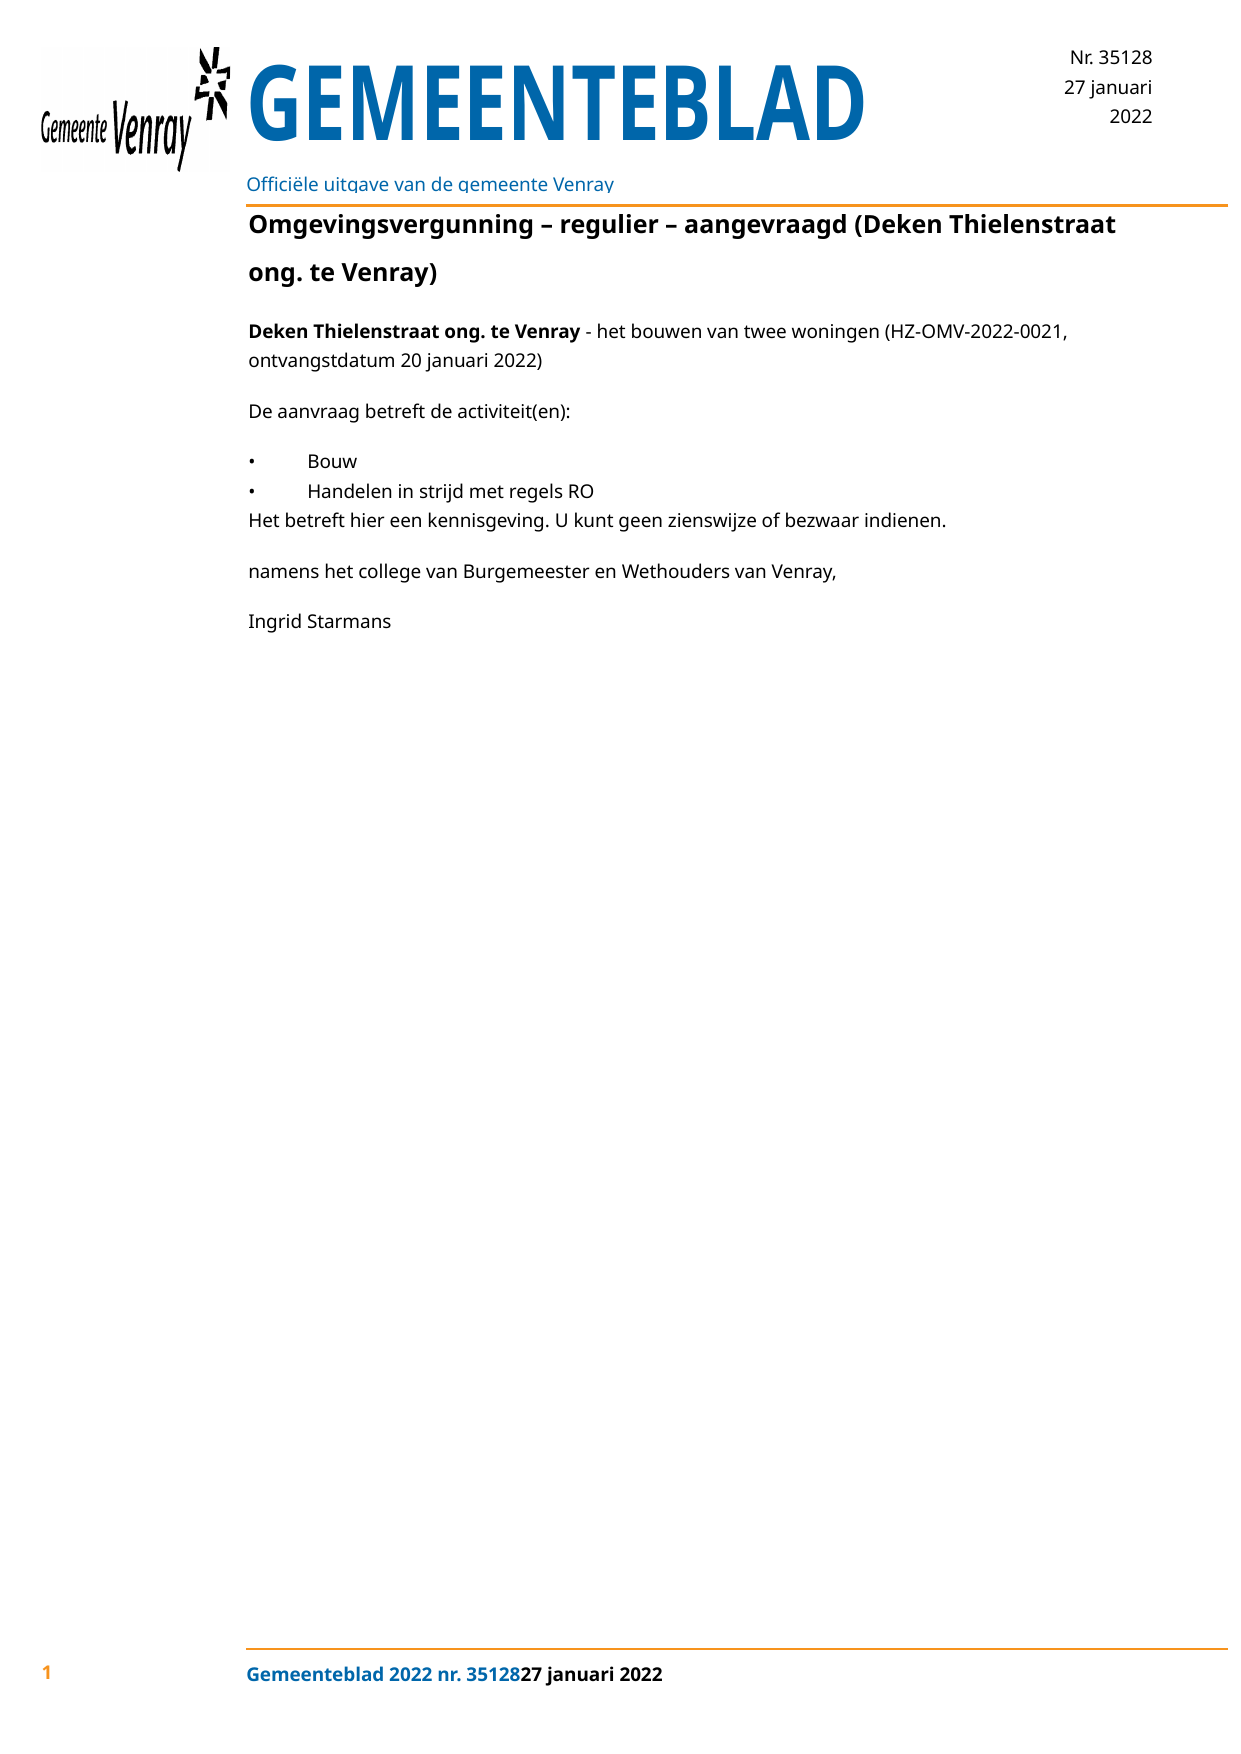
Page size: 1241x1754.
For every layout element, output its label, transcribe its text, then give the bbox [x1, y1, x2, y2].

text Omgevingsvergunning – regulier – aangevraagd (Deken Thielenstraat ong. te Venray) [248, 207, 1152, 288]
list Handelen in strijd met regels RO [248, 478, 1152, 504]
text namens het college van Burgemeester en Wethouders van Venray, [248, 558, 1152, 584]
text Deken Thielenstraat ong. te Venray - het bouwen van twee woningen (HZ-OMV-2022-0021, ontvangstdatum 20 januari 2022) [248, 318, 1152, 373]
picture [41, 47, 231, 172]
text De aanvraag betreft de activiteit(en): [248, 398, 1152, 424]
list Bouw [248, 448, 1152, 474]
text Ingrid Starmans [248, 608, 1152, 634]
text Het betreft hier een kennisgeving. U kunt geen zienswijze of bezwaar indienen. [248, 507, 1152, 533]
